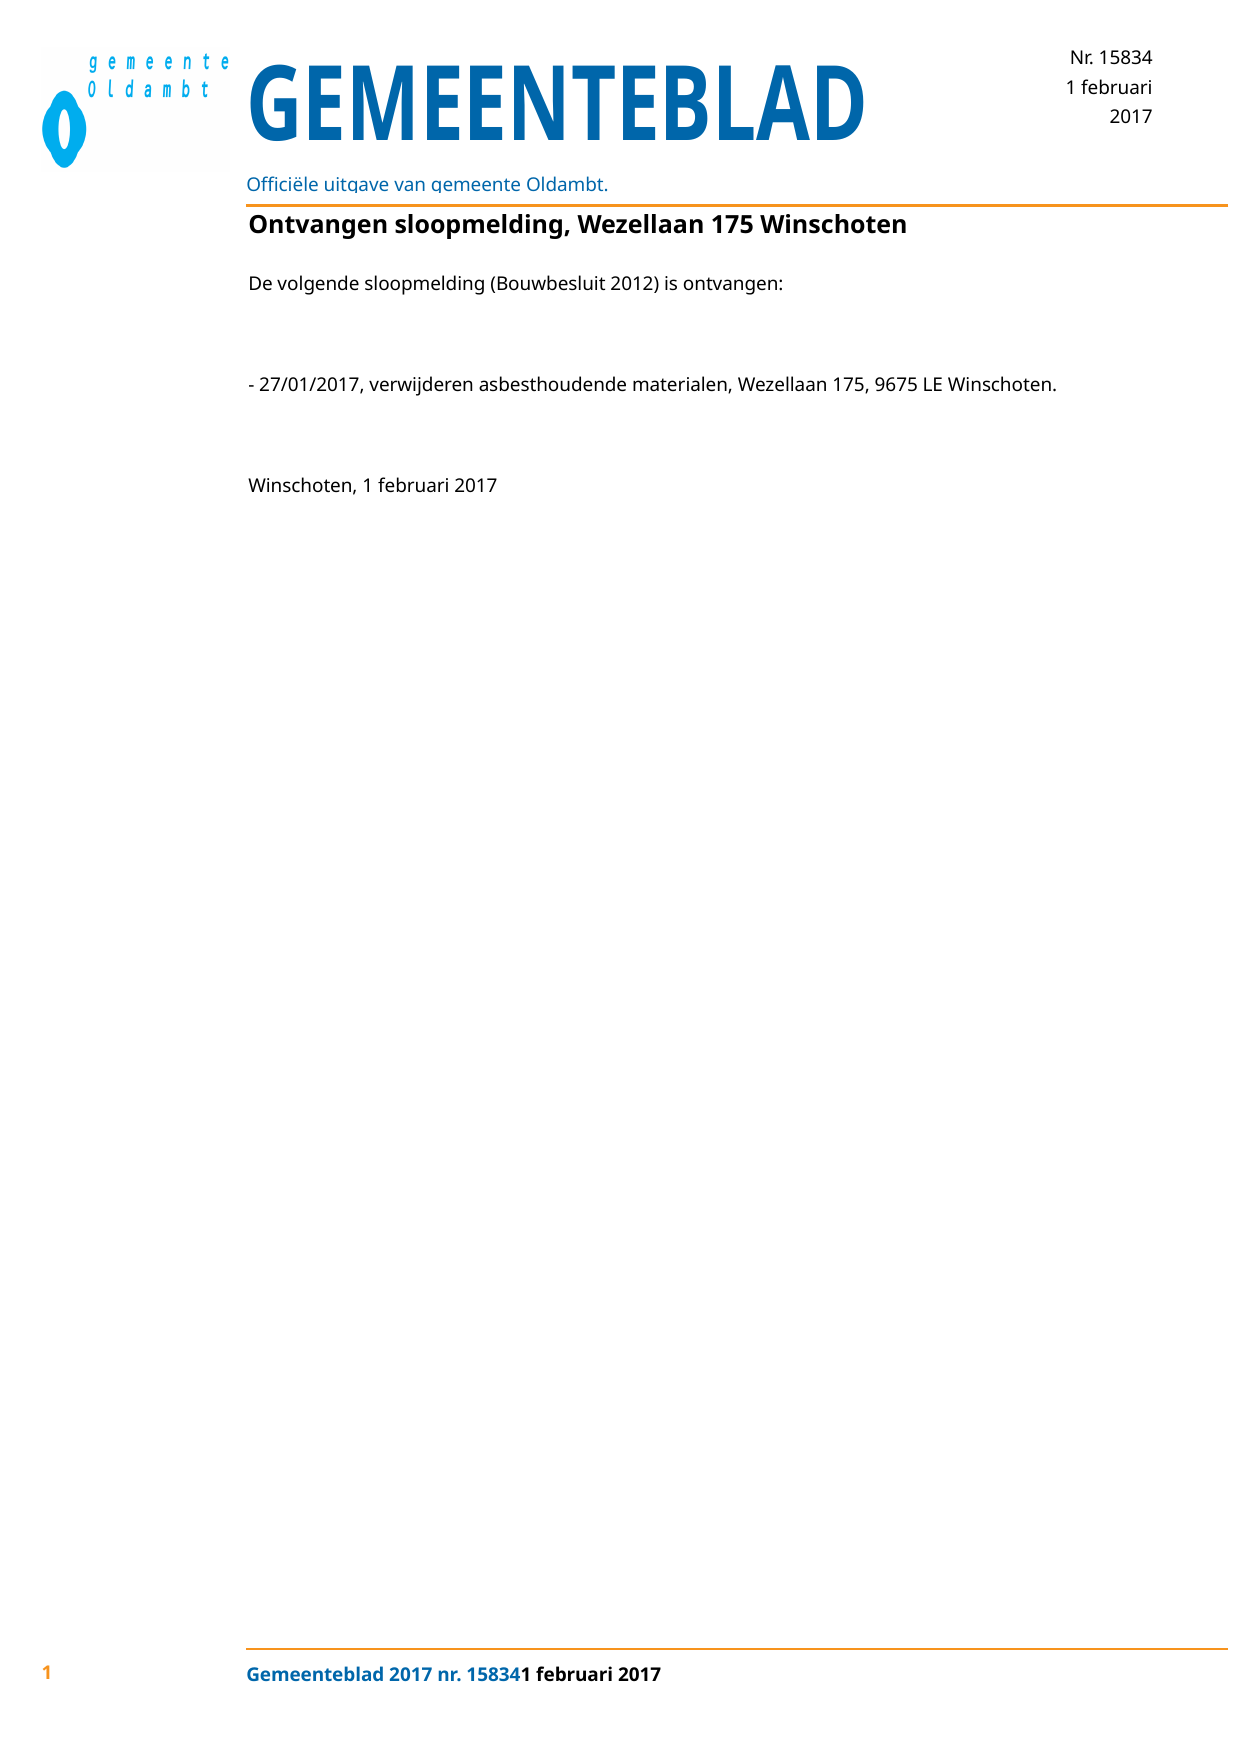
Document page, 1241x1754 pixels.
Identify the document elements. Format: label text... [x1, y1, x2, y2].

text - 27/01/2017, verwijderen asbesthoudende materialen, Wezellaan 175, 9675 LE Winschoten. [248, 371, 1152, 397]
text De volgende sloopmelding (Bouwbesluit 2012) is ontvangen: [248, 270, 1152, 296]
text Ontvangen sloopmelding, Wezellaan 175 Winschoten [248, 207, 1152, 241]
picture [41, 47, 231, 172]
text Winschoten, 1 februari 2017 [248, 472, 1152, 498]
